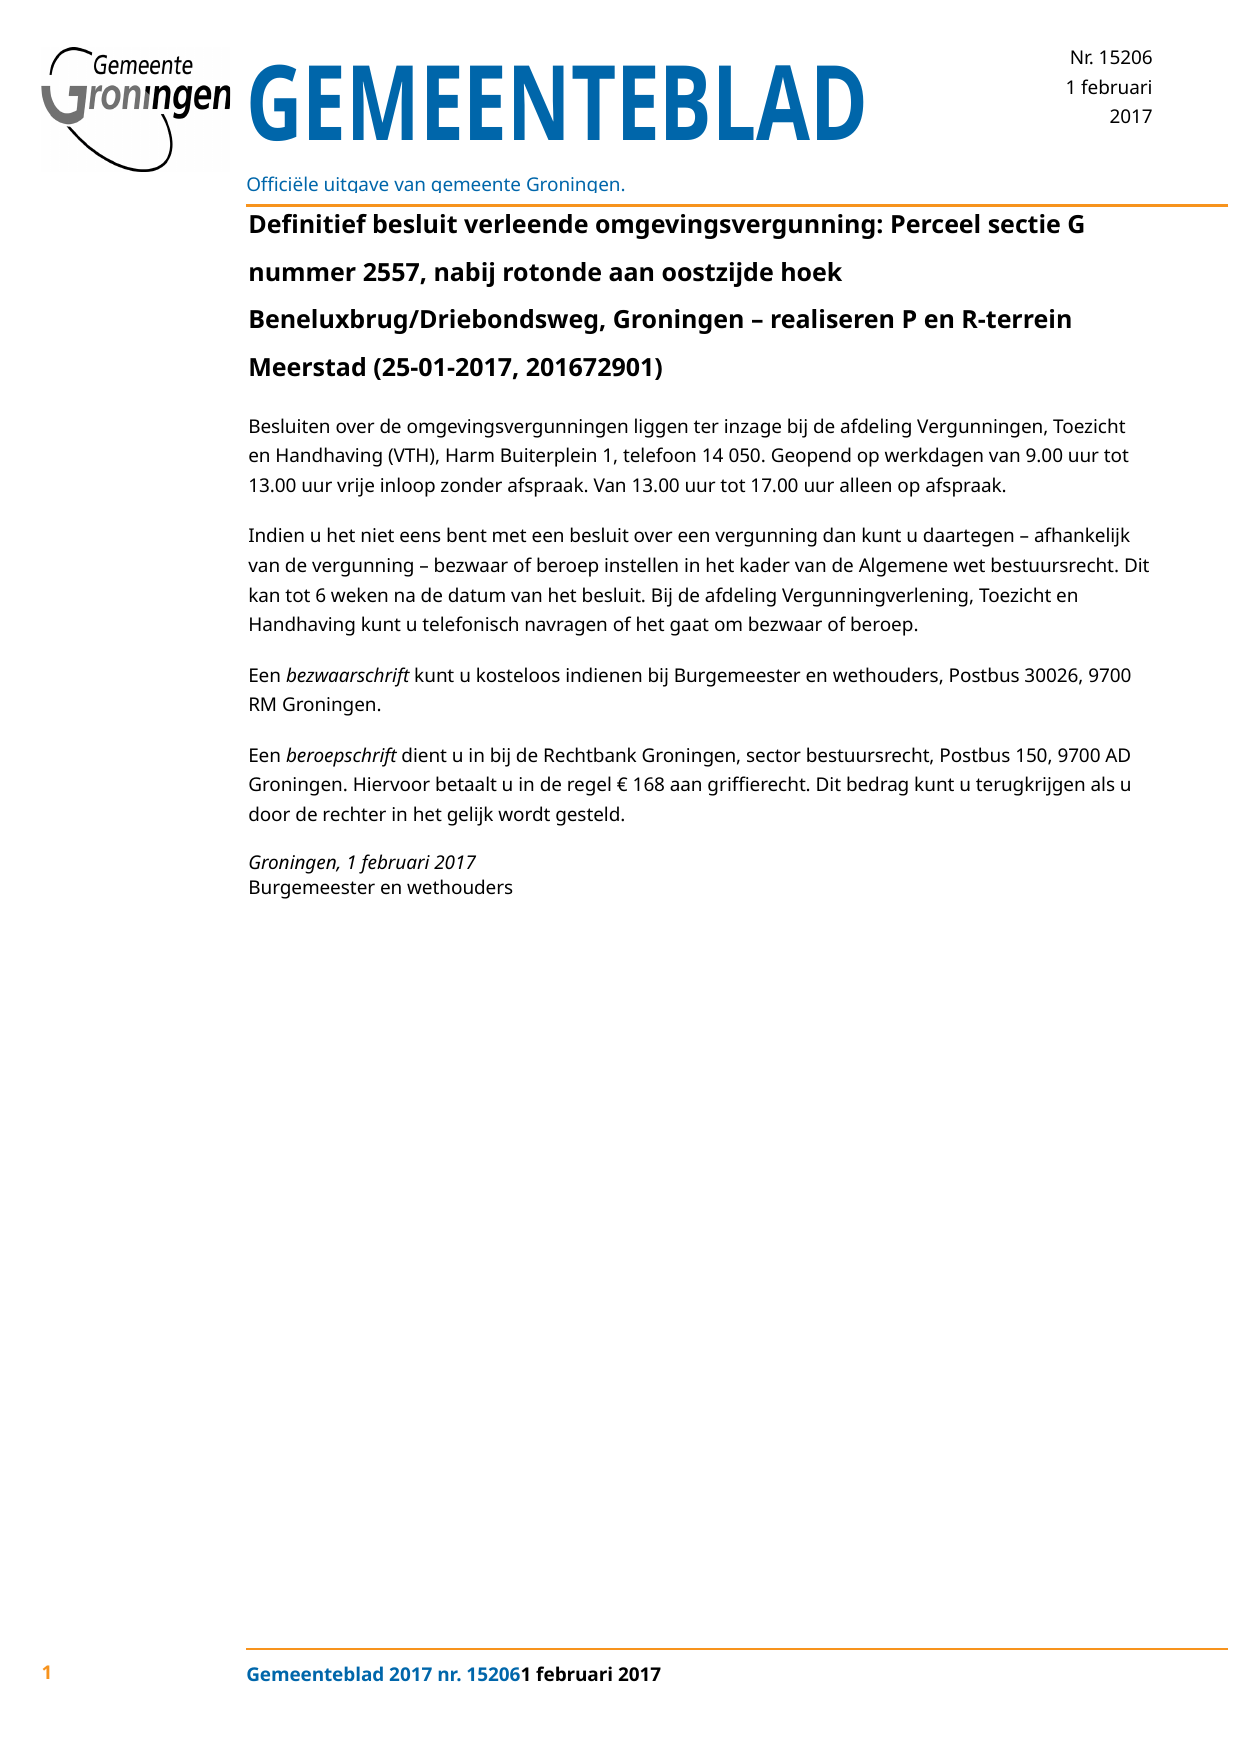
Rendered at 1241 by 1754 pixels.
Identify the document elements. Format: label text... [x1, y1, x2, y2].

text Een bezwaarschrift kunt u kosteloos indienen bij Burgemeester en wethouders, Postbus 30026, 9700 RM Groningen. [248, 662, 1152, 717]
text Burgemeester en wethouders [248, 874, 1152, 900]
text Definitief besluit verleende omgevingsvergunning: Perceel sectie G nummer 2557, nabij rotonde aan oostzijde hoek Beneluxbrug/Driebondsweg, Groningen – realiseren P en R-terrein Meerstad (25-01-2017, 201672901) [248, 207, 1152, 384]
text Een beroepschrift dient u in bij de Rechtbank Groningen, sector bestuursrecht, Postbus 150, 9700 AD Groningen. Hiervoor betaalt u in de regel € 168 aan griffierecht. Dit bedrag kunt u terugkrijgen als u door de rechter in het gelijk wordt gesteld. [248, 742, 1152, 827]
text Indien u het niet eens bent met een besluit over een vergunning dan kunt u daartegen – afhankelijk van de vergunning – bezwaar of beroep instellen in het kader van de Algemene wet bestuursrecht. Dit kan tot 6 weken na de datum van het besluit. Bij de afdeling Vergunningverlening, Toezicht en Handhaving kunt u telefonisch navragen of het gaat om bezwaar of beroep. [248, 523, 1152, 637]
text Groningen, 1 februari 2017 [248, 849, 1152, 874]
picture [41, 47, 231, 172]
text Besluiten over de omgevingsvergunningen liggen ter inzage bij de afdeling Vergunningen, Toezicht en Handhaving (VTH), Harm Buiterplein 1, telefoon 14 050. Geopend op werkdagen van 9.00 uur tot 13.00 uur vrije inloop zonder afspraak. Van 13.00 uur tot 17.00 uur alleen op afspraak. [248, 413, 1152, 498]
